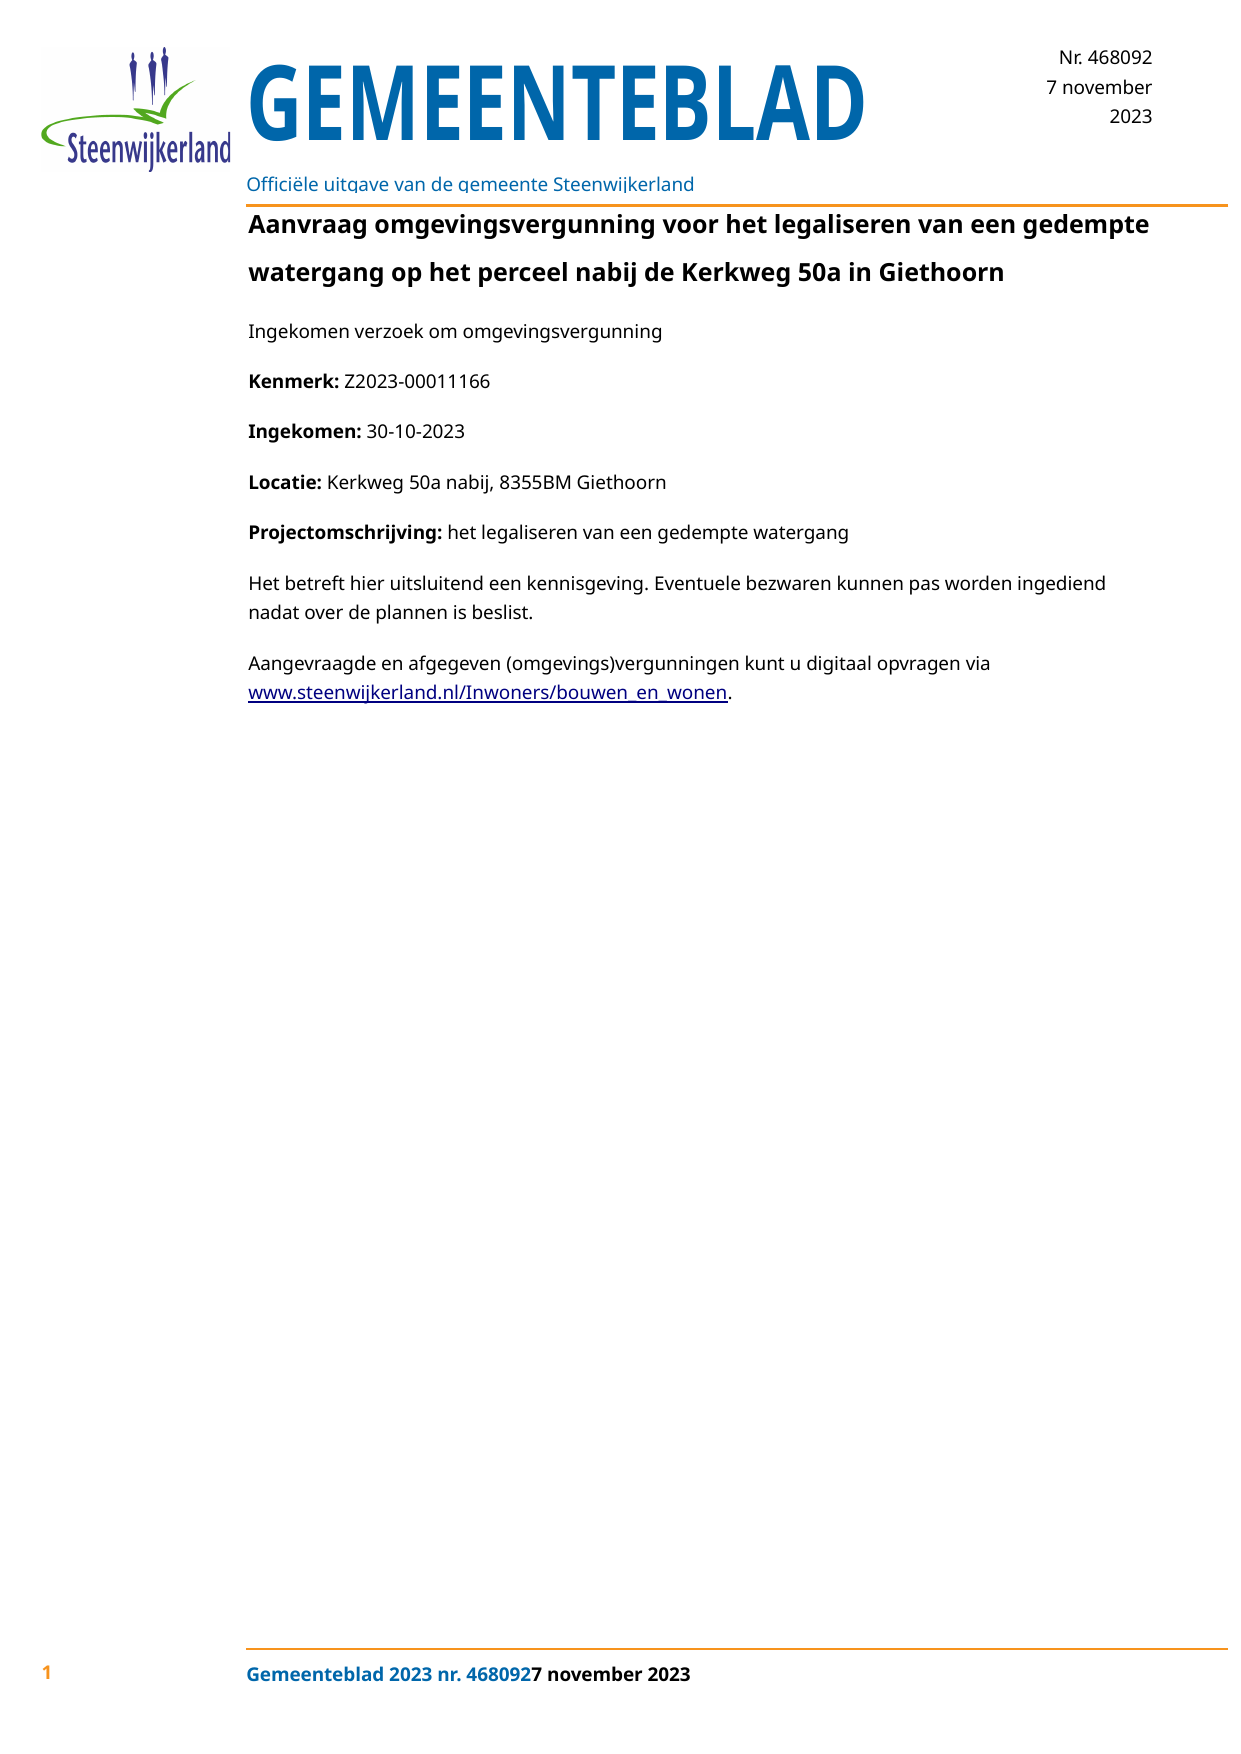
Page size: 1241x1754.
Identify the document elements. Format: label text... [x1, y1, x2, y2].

text Kenmerk: Z2023-00011166 [248, 368, 1152, 394]
text Projectomschrijving: het legaliseren van een gedempte watergang [248, 519, 1152, 545]
text Ingekomen: 30-10-2023 [248, 419, 1152, 444]
text Ingekomen verzoek om omgevingsvergunning [248, 318, 1152, 344]
text Aangevraagde en afgegeven (omgevings)vergunningen kunt u digitaal opvragen via www.steenwijkerland.nl/Inwoners/bouwen_en_wonen. [248, 650, 1152, 705]
picture [41, 47, 231, 172]
text Het betreft hier uitsluitend een kennisgeving. Eventuele bezwaren kunnen pas worden ingediend nadat over de plannen is beslist. [248, 570, 1152, 625]
text Aanvraag omgevingsvergunning voor het legaliseren van een gedempte watergang op het perceel nabij de Kerkweg 50a in Giethoorn [248, 207, 1152, 288]
text Locatie: Kerkweg 50a nabij, 8355BM Giethoorn [248, 469, 1152, 495]
